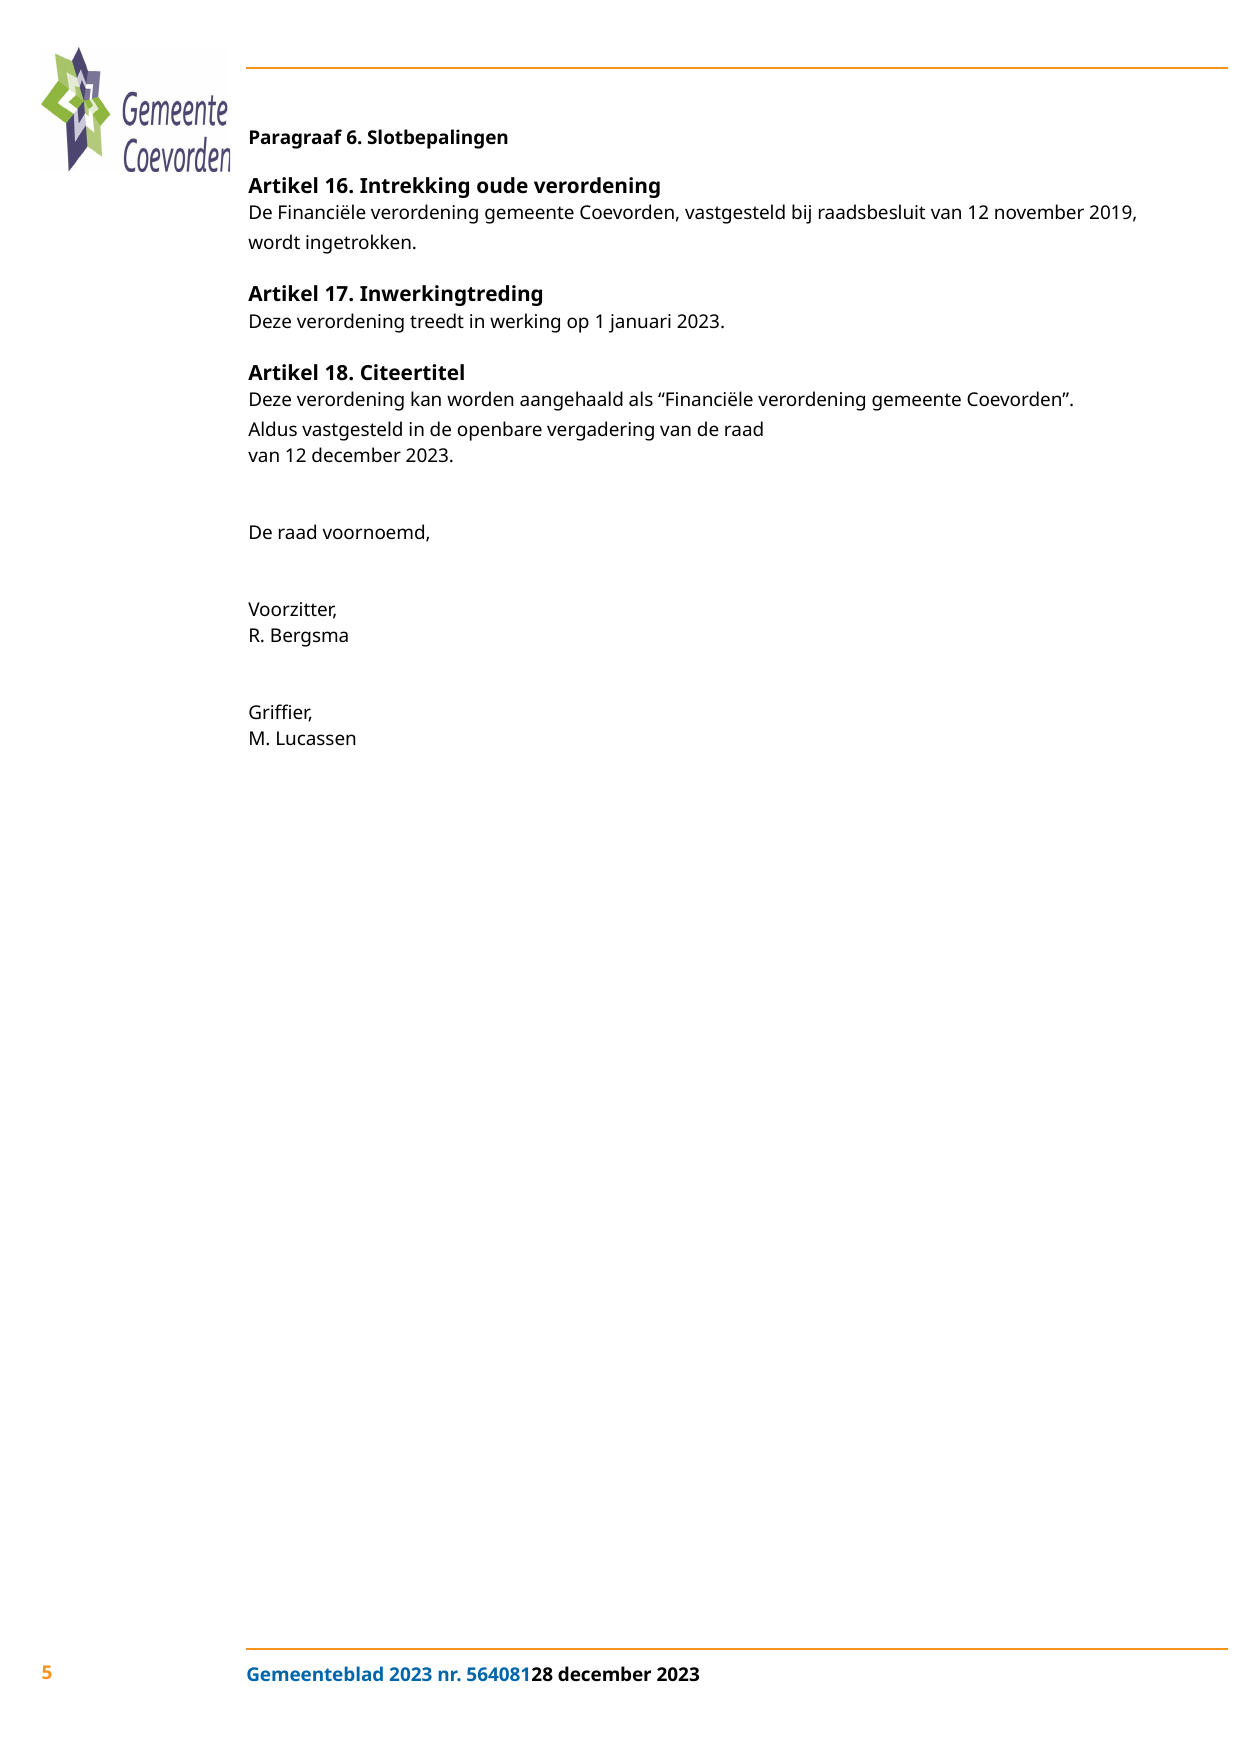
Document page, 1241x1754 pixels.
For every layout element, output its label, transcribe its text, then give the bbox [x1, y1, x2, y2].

text R. Bergsma [248, 622, 1152, 648]
text Artikel 17. Inwerkingtreding [248, 279, 1152, 308]
text De raad voornoemd, [248, 519, 1152, 545]
picture [41, 47, 231, 172]
text Griffier, [248, 699, 1152, 725]
text van 12 december 2023. [248, 442, 1152, 468]
text Deze verordening treedt in werking op 1 januari 2023. [248, 308, 1152, 333]
text Artikel 18. Citeertitel [248, 358, 1152, 387]
text De Financiële verordening gemeente Coevorden, vastgesteld bij raadsbesluit van 12 november 2019, wordt ingetrokken. [248, 199, 1152, 255]
text Paragraaf 6. Slotbepalingen [248, 124, 1152, 150]
text Artikel 16. Intrekking oude verordening [248, 171, 1152, 199]
text M. Lucassen [248, 725, 1152, 751]
text Deze verordening kan worden aangehaald als “Financiële verordening gemeente Coevorden”. [248, 387, 1152, 412]
text Voorzitter, [248, 596, 1152, 622]
text Aldus vastgesteld in de openbare vergadering van de raad [248, 416, 1152, 442]
